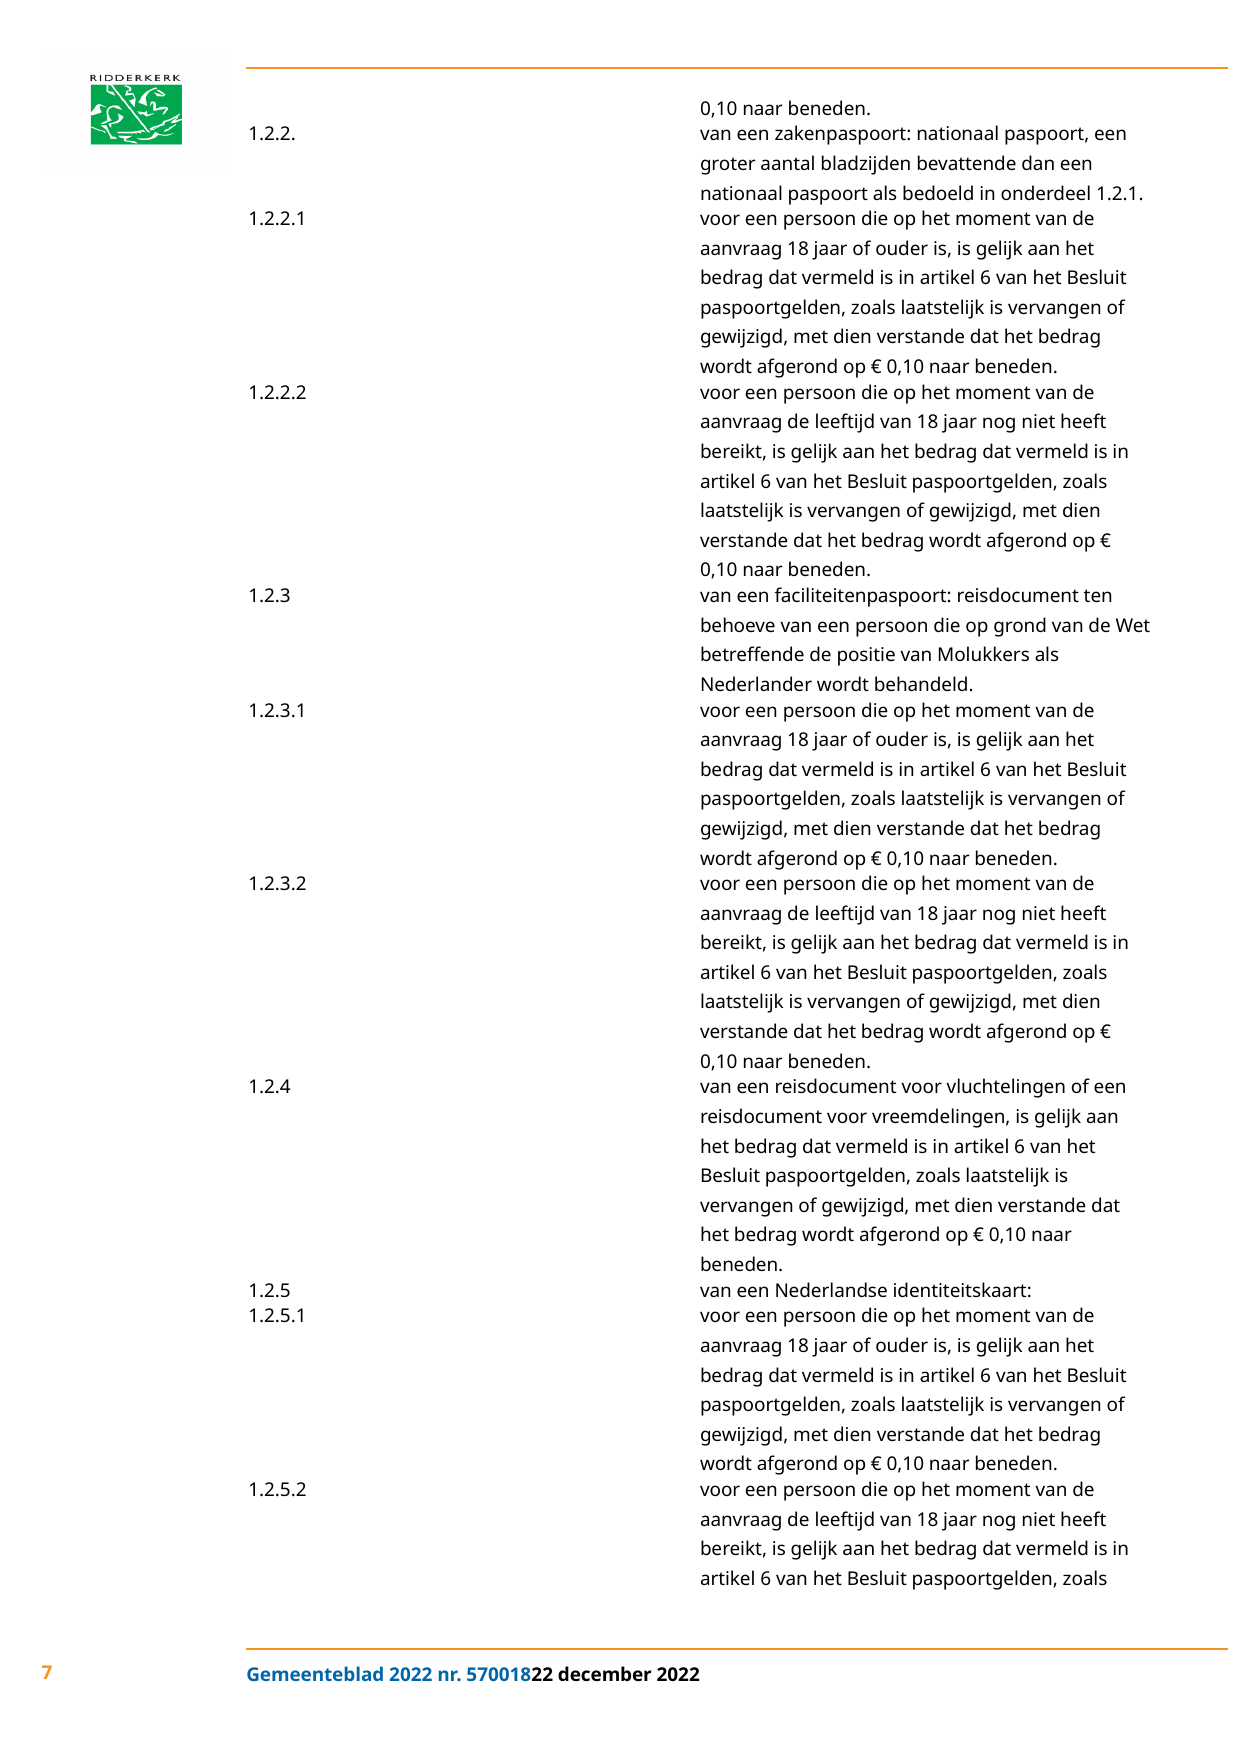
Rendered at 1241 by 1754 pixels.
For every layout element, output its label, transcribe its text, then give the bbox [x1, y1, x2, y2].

table_cell 1.2.2.2 [248, 379, 700, 582]
table_cell van een reisdocument voor vluchtelingen of een reisdocument voor vreemdelingen, is gelijk aan het bedrag dat vermeld is in artikel 6 van het Besluit paspoortgelden, zoals laatstelijk is vervangen of gewijzigd, met dien verstande dat het bedrag wordt afgerond op € 0,10 naar beneden. [700, 1074, 1152, 1277]
table_cell voor een persoon die op het moment van de aanvraag de leeftijd van 18 jaar nog niet heeft bereikt, is gelijk aan het bedrag dat vermeld is in artikel 6 van het Besluit paspoortgelden, zoals [700, 1476, 1152, 1591]
table_cell 1.2.2. [248, 121, 700, 205]
table_cell 1.2.3 [248, 582, 700, 697]
table_cell 1.2.3.1 [248, 697, 700, 870]
table_cell 1.2.5.1 [248, 1303, 700, 1476]
table_cell 1.2.5.2 [248, 1476, 700, 1591]
table_cell voor een persoon die op het moment van de aanvraag 18 jaar of ouder is, is gelijk aan het bedrag dat vermeld is in artikel 6 van het Besluit paspoortgelden, zoals laatstelijk is vervangen of gewijzigd, met dien verstande dat het bedrag wordt afgerond op € 0,10 naar beneden. [700, 697, 1152, 870]
table_cell 0,10 naar beneden. [700, 95, 1152, 121]
table_cell voor een persoon die op het moment van de aanvraag 18 jaar of ouder is, is gelijk aan het bedrag dat vermeld is in artikel 6 van het Besluit paspoortgelden, zoals laatstelijk is vervangen of gewijzigd, met dien verstande dat het bedrag wordt afgerond op € 0,10 naar beneden. [700, 1303, 1152, 1476]
table_cell voor een persoon die op het moment van de aanvraag 18 jaar of ouder is, is gelijk aan het bedrag dat vermeld is in artikel 6 van het Besluit paspoortgelden, zoals laatstelijk is vervangen of gewijzigd, met dien verstande dat het bedrag wordt afgerond op € 0,10 naar beneden. [700, 205, 1152, 379]
picture [41, 47, 231, 172]
table_cell van een Nederlandse identiteitskaart: [700, 1277, 1152, 1303]
table_cell van een faciliteitenpaspoort: reisdocument ten behoeve van een persoon die op grond van de Wet betreffende de positie van Molukkers als Nederlander wordt behandeld. [700, 582, 1152, 697]
table_cell van een zakenpaspoort: nationaal paspoort, een groter aantal bladzijden bevattende dan een nationaal paspoort als bedoeld in onderdeel 1.2.1. [700, 121, 1152, 205]
table_cell [248, 95, 700, 121]
table_cell 1.2.3.2 [248, 870, 700, 1074]
table_cell voor een persoon die op het moment van de aanvraag de leeftijd van 18 jaar nog niet heeft bereikt, is gelijk aan het bedrag dat vermeld is in artikel 6 van het Besluit paspoortgelden, zoals laatstelijk is vervangen of gewijzigd, met dien verstande dat het bedrag wordt afgerond op € 0,10 naar beneden. [700, 379, 1152, 582]
table_cell 1.2.4 [248, 1074, 700, 1277]
table_cell voor een persoon die op het moment van de aanvraag de leeftijd van 18 jaar nog niet heeft bereikt, is gelijk aan het bedrag dat vermeld is in artikel 6 van het Besluit paspoortgelden, zoals laatstelijk is vervangen of gewijzigd, met dien verstande dat het bedrag wordt afgerond op € 0,10 naar beneden. [700, 870, 1152, 1074]
table_cell 1.2.5 [248, 1277, 700, 1303]
table_cell 1.2.2.1 [248, 205, 700, 379]
